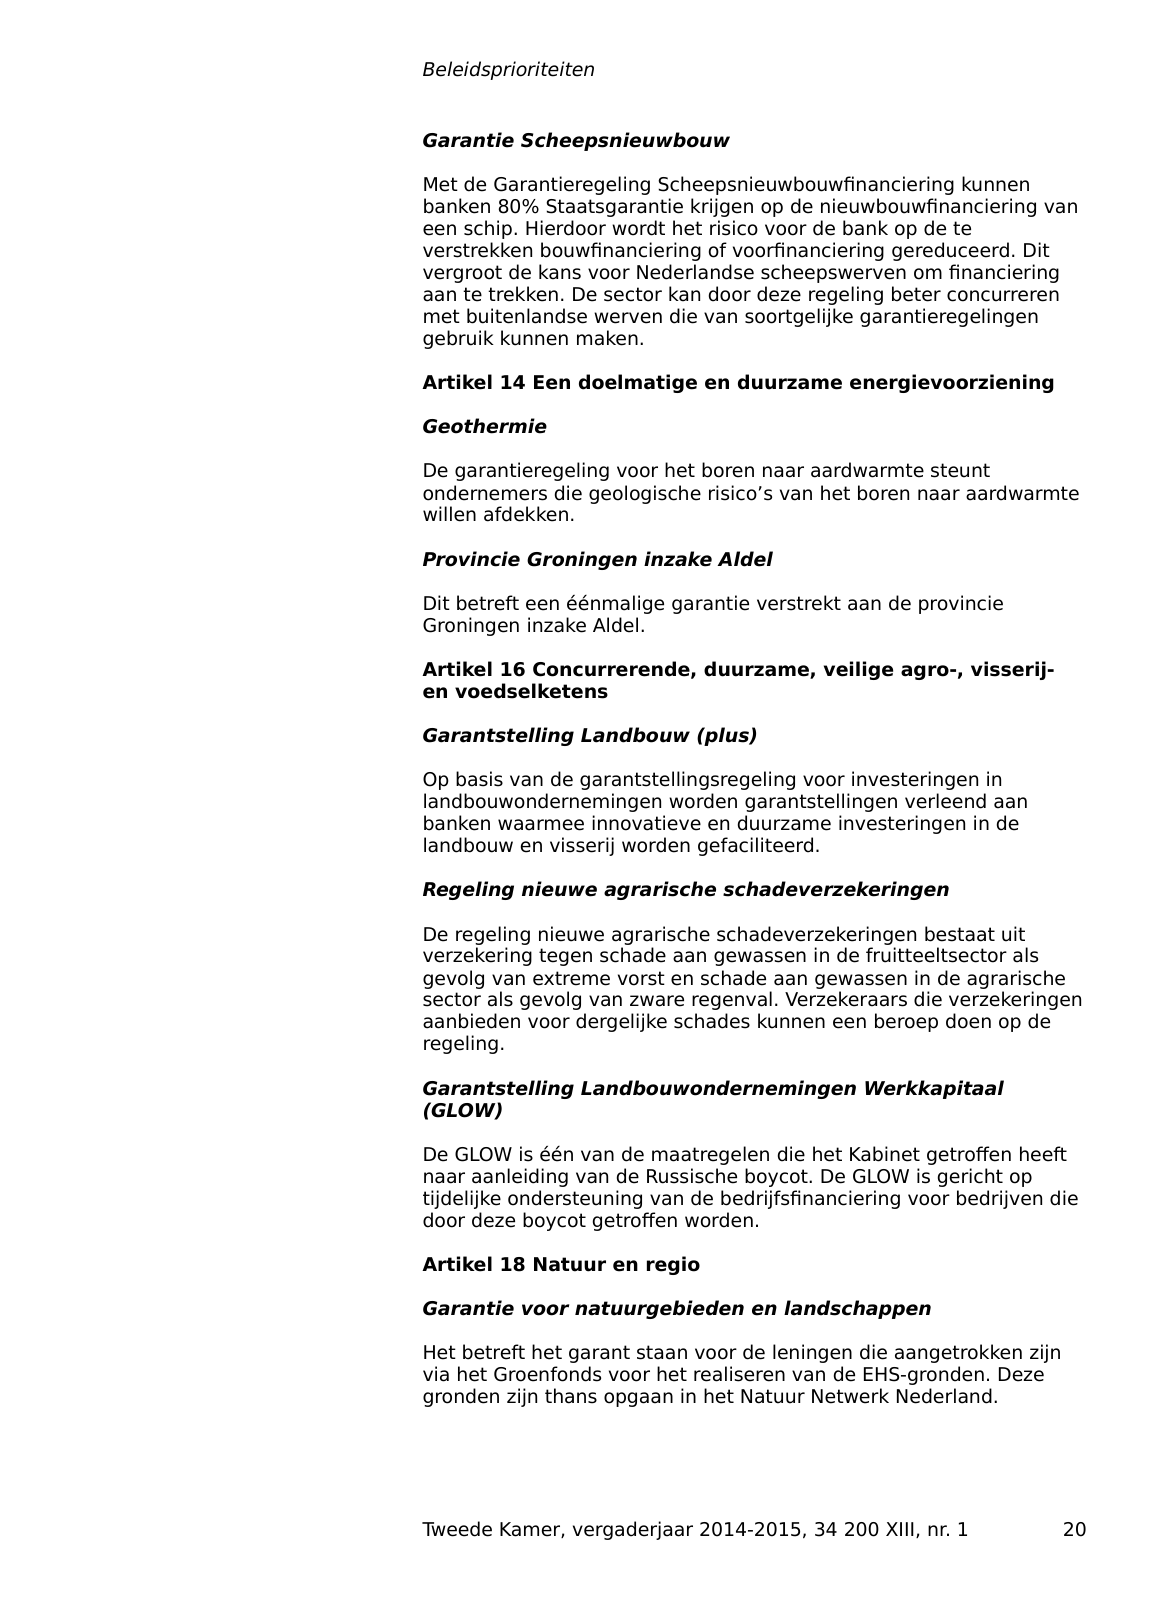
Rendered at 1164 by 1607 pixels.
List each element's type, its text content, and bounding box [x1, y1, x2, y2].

subtitle Regeling nieuwe agrarische schadeverzekeringen [422, 879, 1087, 901]
text Met de Garantieregeling Scheepsnieuwbouwfinanciering kunnen banken 80% Staatsgarantie krijgen op de nieuwbouwfinanciering van een schip. Hierdoor wordt het risico voor de bank op de te verstrekken bouwfinanciering of voorfinanciering gereduceerd. Dit vergroot de kans voor Nederlandse scheepswerven om financiering aan te trekken. De sector kan door deze regeling beter concurreren met buitenlandse werven die van soortgelijke garantieregelingen gebruik kunnen maken. [422, 174, 1087, 350]
subtitle Artikel 16 Concurrerende, duurzame, veilige agro-, visserij- en voedselketens [422, 659, 1087, 703]
text Dit betreft een éénmalige garantie verstrekt aan de provincie Groningen inzake Aldel. [422, 593, 1087, 637]
text Op basis van de garantstellingsregeling voor investeringen in landbouwondernemingen worden garantstellingen verleend aan banken waarmee innovatieve en duurzame investeringen in de landbouw en visserij worden gefaciliteerd. [422, 769, 1087, 857]
subtitle Artikel 14 Een doelmatige en duurzame energievoorziening [422, 372, 1087, 394]
text De GLOW is één van de maatregelen die het Kabinet getroffen heeft naar aanleiding van de Russische boycot. De GLOW is gericht op tijdelijke ondersteuning van de bedrijfsfinanciering voor bedrijven die door deze boycot getroffen worden. [422, 1144, 1087, 1232]
subtitle Artikel 18 Natuur en regio [422, 1254, 1087, 1276]
text De garantieregeling voor het boren naar aardwarmte steunt ondernemers die geologische risico’s van het boren naar aardwarmte willen afdekken. [422, 460, 1087, 526]
text Het betreft het garant staan voor de leningen die aangetrokken zijn via het Groenfonds voor het realiseren van de EHS-gronden. Deze gronden zijn thans opgaan in het Natuur Netwerk Nederland. [422, 1342, 1087, 1408]
subtitle Garantstelling Landbouwondernemingen Werkkapitaal (GLOW) [422, 1077, 1087, 1121]
subtitle Provincie Groningen inzake Aldel [422, 548, 1087, 571]
text De regeling nieuwe agrarische schadeverzekeringen bestaat uit verzekering tegen schade aan gewassen in de fruitteeltsector als gevolg van extreme vorst en schade aan gewassen in de agrarische sector als gevolg van zware regenval. Verzekeraars die verzekeringen aanbieden voor dergelijke schades kunnen een beroep doen op de regeling. [422, 923, 1087, 1055]
subtitle Garantie Scheepsnieuwbouw [422, 130, 1087, 152]
subtitle Garantie voor natuurgebieden en landschappen [422, 1298, 1087, 1320]
subtitle Garantstelling Landbouw (plus) [422, 725, 1087, 747]
subtitle Geothermie [422, 416, 1087, 438]
